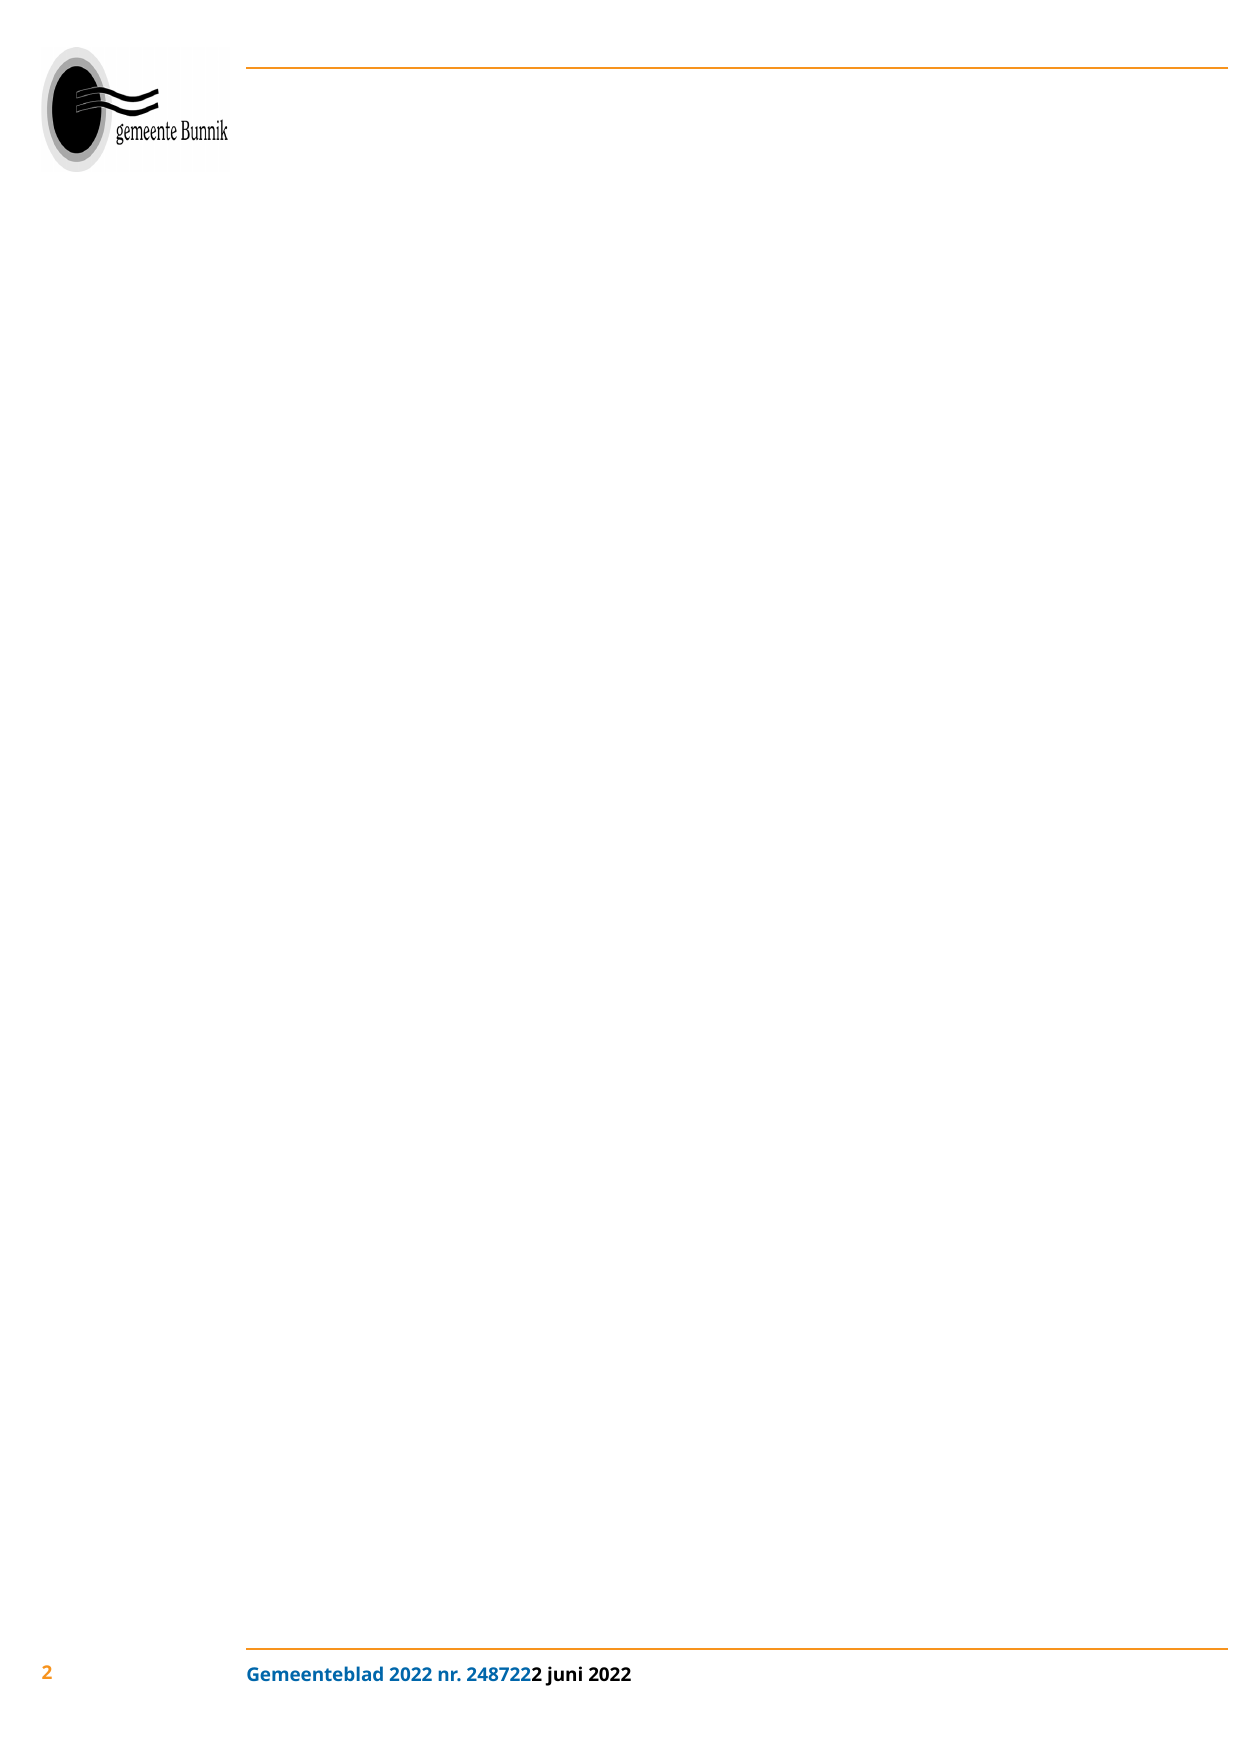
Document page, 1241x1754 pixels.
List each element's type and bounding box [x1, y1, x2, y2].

picture [41, 47, 231, 172]
